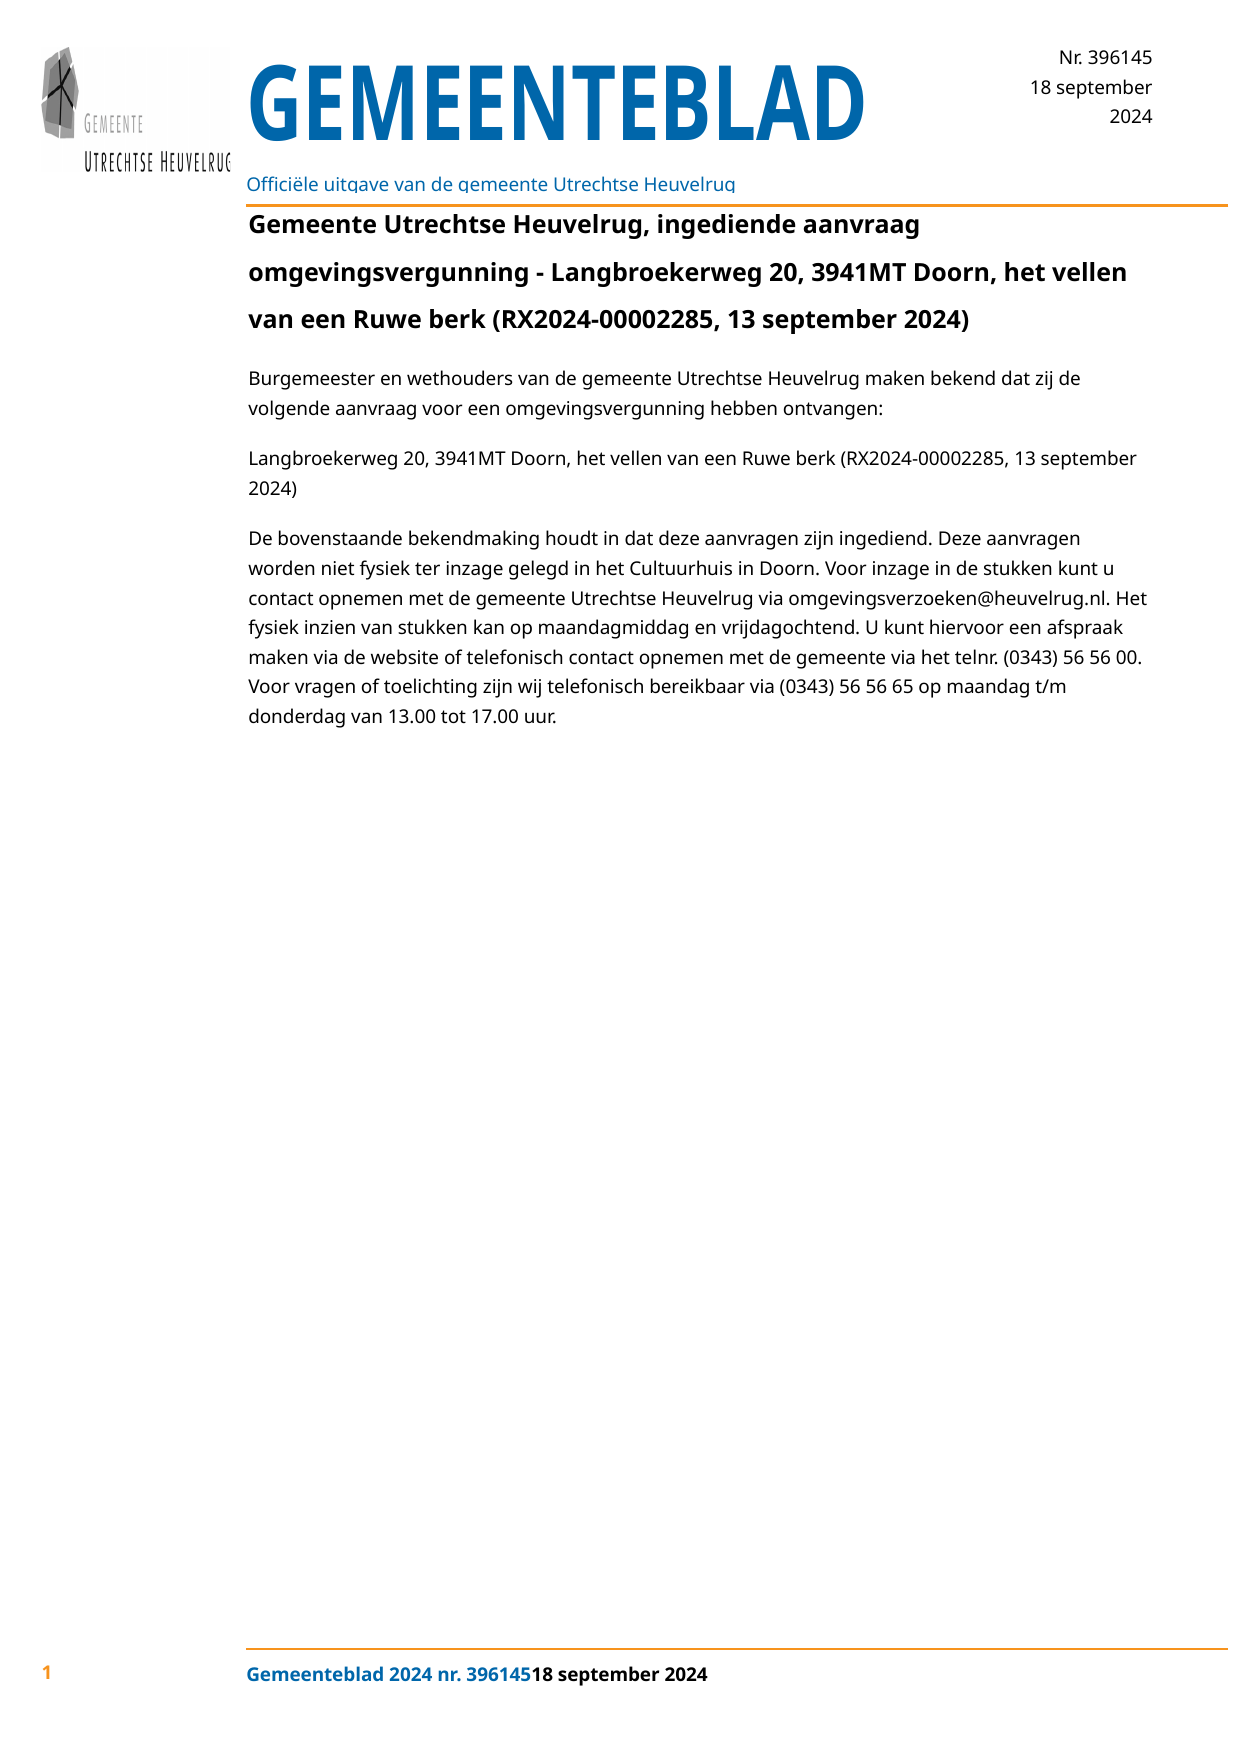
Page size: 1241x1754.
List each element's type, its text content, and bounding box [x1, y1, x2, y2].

text Langbroekerweg 20, 3941MT Doorn, het vellen van een Ruwe berk (RX2024-00002285, 13 september 2024) [248, 446, 1152, 501]
picture [41, 47, 231, 172]
text Gemeente Utrechtse Heuvelrug, ingediende aanvraag omgevingsvergunning - Langbroekerweg 20, 3941MT Doorn, het vellen van een Ruwe berk (RX2024-00002285, 13 september 2024) [248, 207, 1152, 336]
text De bovenstaande bekendmaking houdt in dat deze aanvragen zijn ingediend. Deze aanvragen worden niet fysiek ter inzage gelegd in het Cultuurhuis in Doorn. Voor inzage in de stukken kunt u contact opnemen met de gemeente Utrechtse Heuvelrug via omgevingsverzoeken@heuvelrug.nl. Het fysiek inzien van stukken kan op maandagmiddag en vrijdagochtend. U kunt hiervoor een afspraak maken via de website of telefonisch contact opnemen met de gemeente via het telnr. (0343) 56 56 00. Voor vragen of toelichting zijn wij telefonisch bereikbaar via (0343) 56 56 65 op maandag t/m donderdag van 13.00 tot 17.00 uur. [248, 526, 1152, 729]
text Burgemeester en wethouders van de gemeente Utrechtse Heuvelrug maken bekend dat zij de volgende aanvraag voor een omgevingsvergunning hebben ontvangen: [248, 366, 1152, 421]
